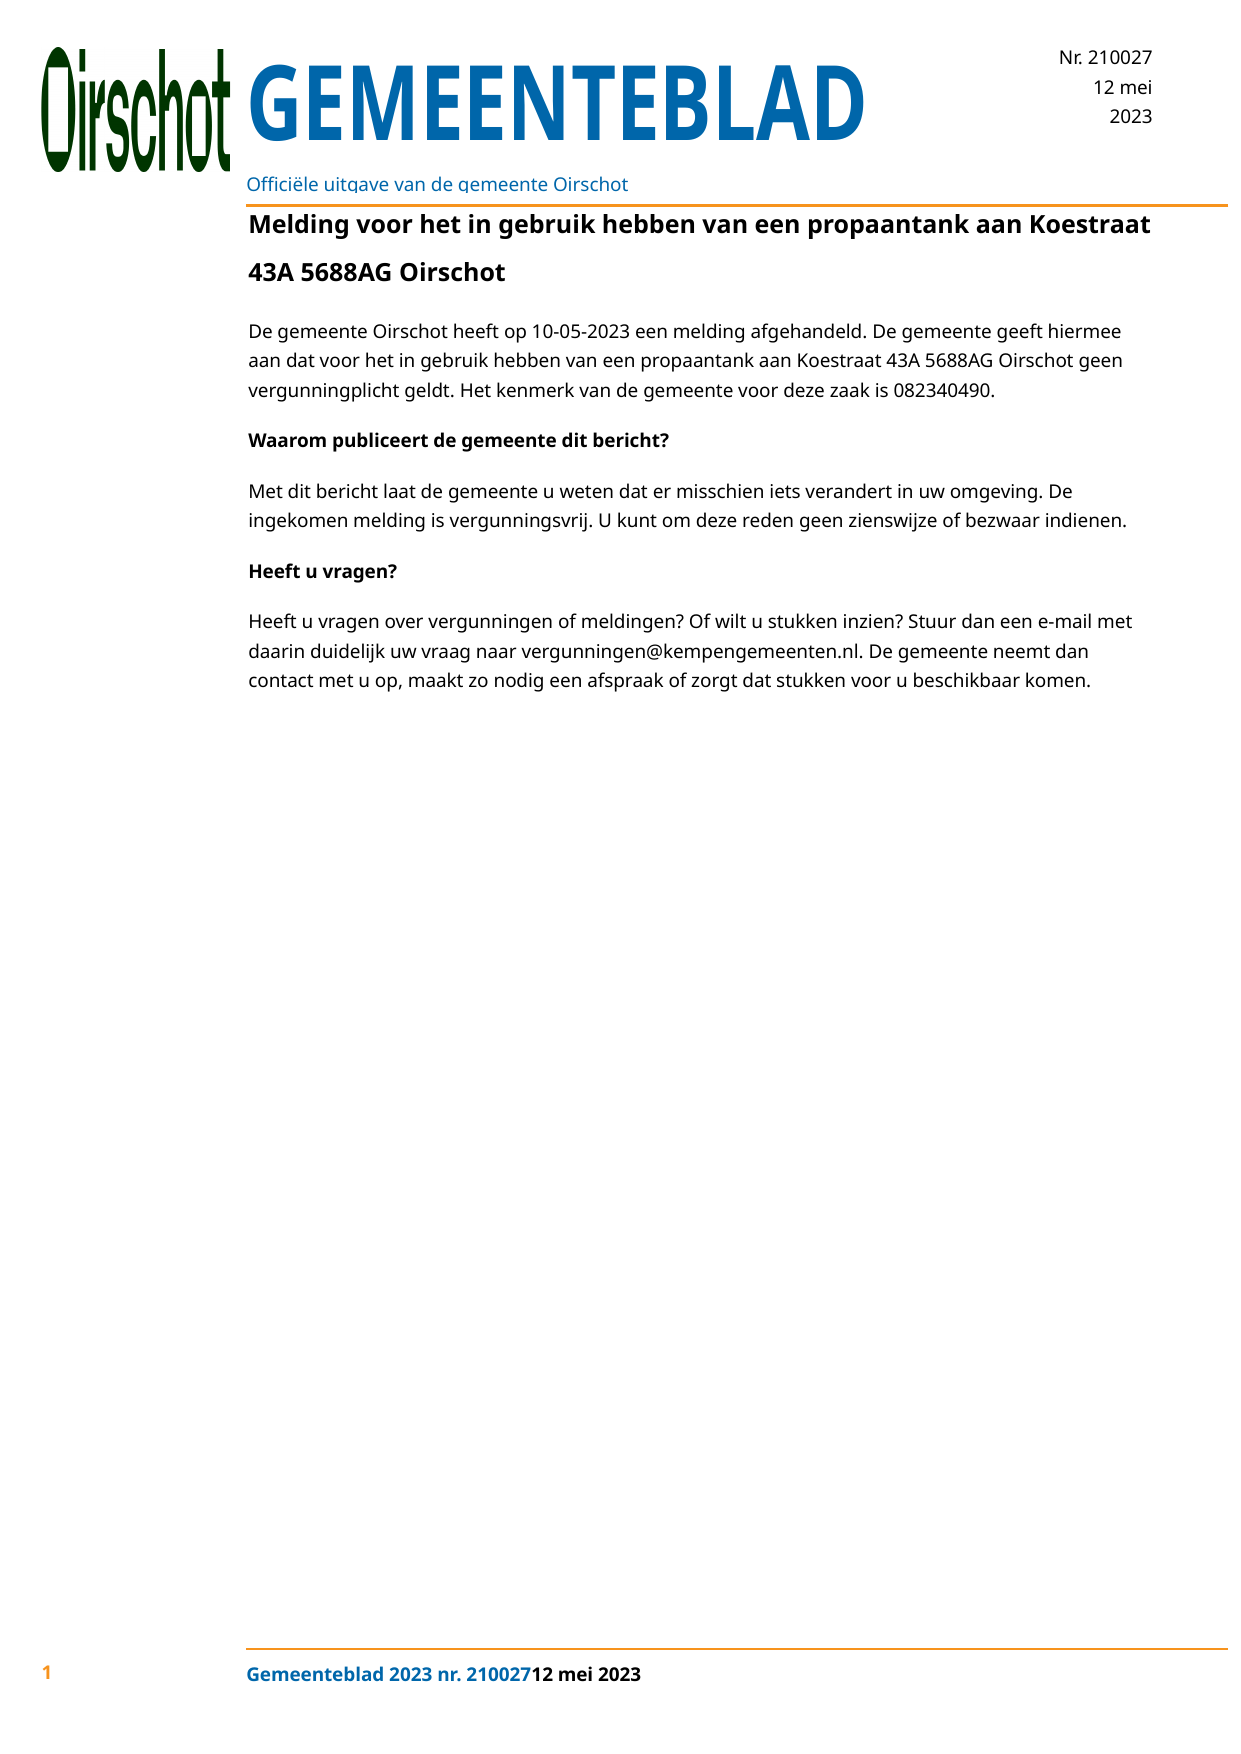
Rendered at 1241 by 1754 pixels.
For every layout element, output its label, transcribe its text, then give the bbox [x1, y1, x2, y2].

text De gemeente Oirschot heeft op 10-05-2023 een melding afgehandeld. De gemeente geeft hiermee aan dat voor het in gebruik hebben van een propaantank aan Koestraat 43A 5688AG Oirschot geen vergunningplicht geldt. Het kenmerk van de gemeente voor deze zaak is 082340490. [248, 318, 1152, 403]
text Heeft u vragen over vergunningen of meldingen? Of wilt u stukken inzien? Stuur dan een e-mail met daarin duidelijk uw vraag naar vergunningen@kempengemeenten.nl. De gemeente neemt dan contact met u op, maakt zo nodig een afspraak of zorgt dat stukken voor u beschikbaar komen. [248, 608, 1152, 693]
text Heeft u vragen? [248, 558, 1152, 584]
picture [41, 47, 231, 172]
text Met dit bericht laat de gemeente u weten dat er misschien iets verandert in uw omgeving. De ingekomen melding is vergunningsvrij. U kunt om deze reden geen zienswijze of bezwaar indienen. [248, 478, 1152, 533]
text Waarom publiceert de gemeente dit bericht? [248, 427, 1152, 453]
text Melding voor het in gebruik hebben van een propaantank aan Koestraat 43A 5688AG Oirschot [248, 207, 1152, 288]
